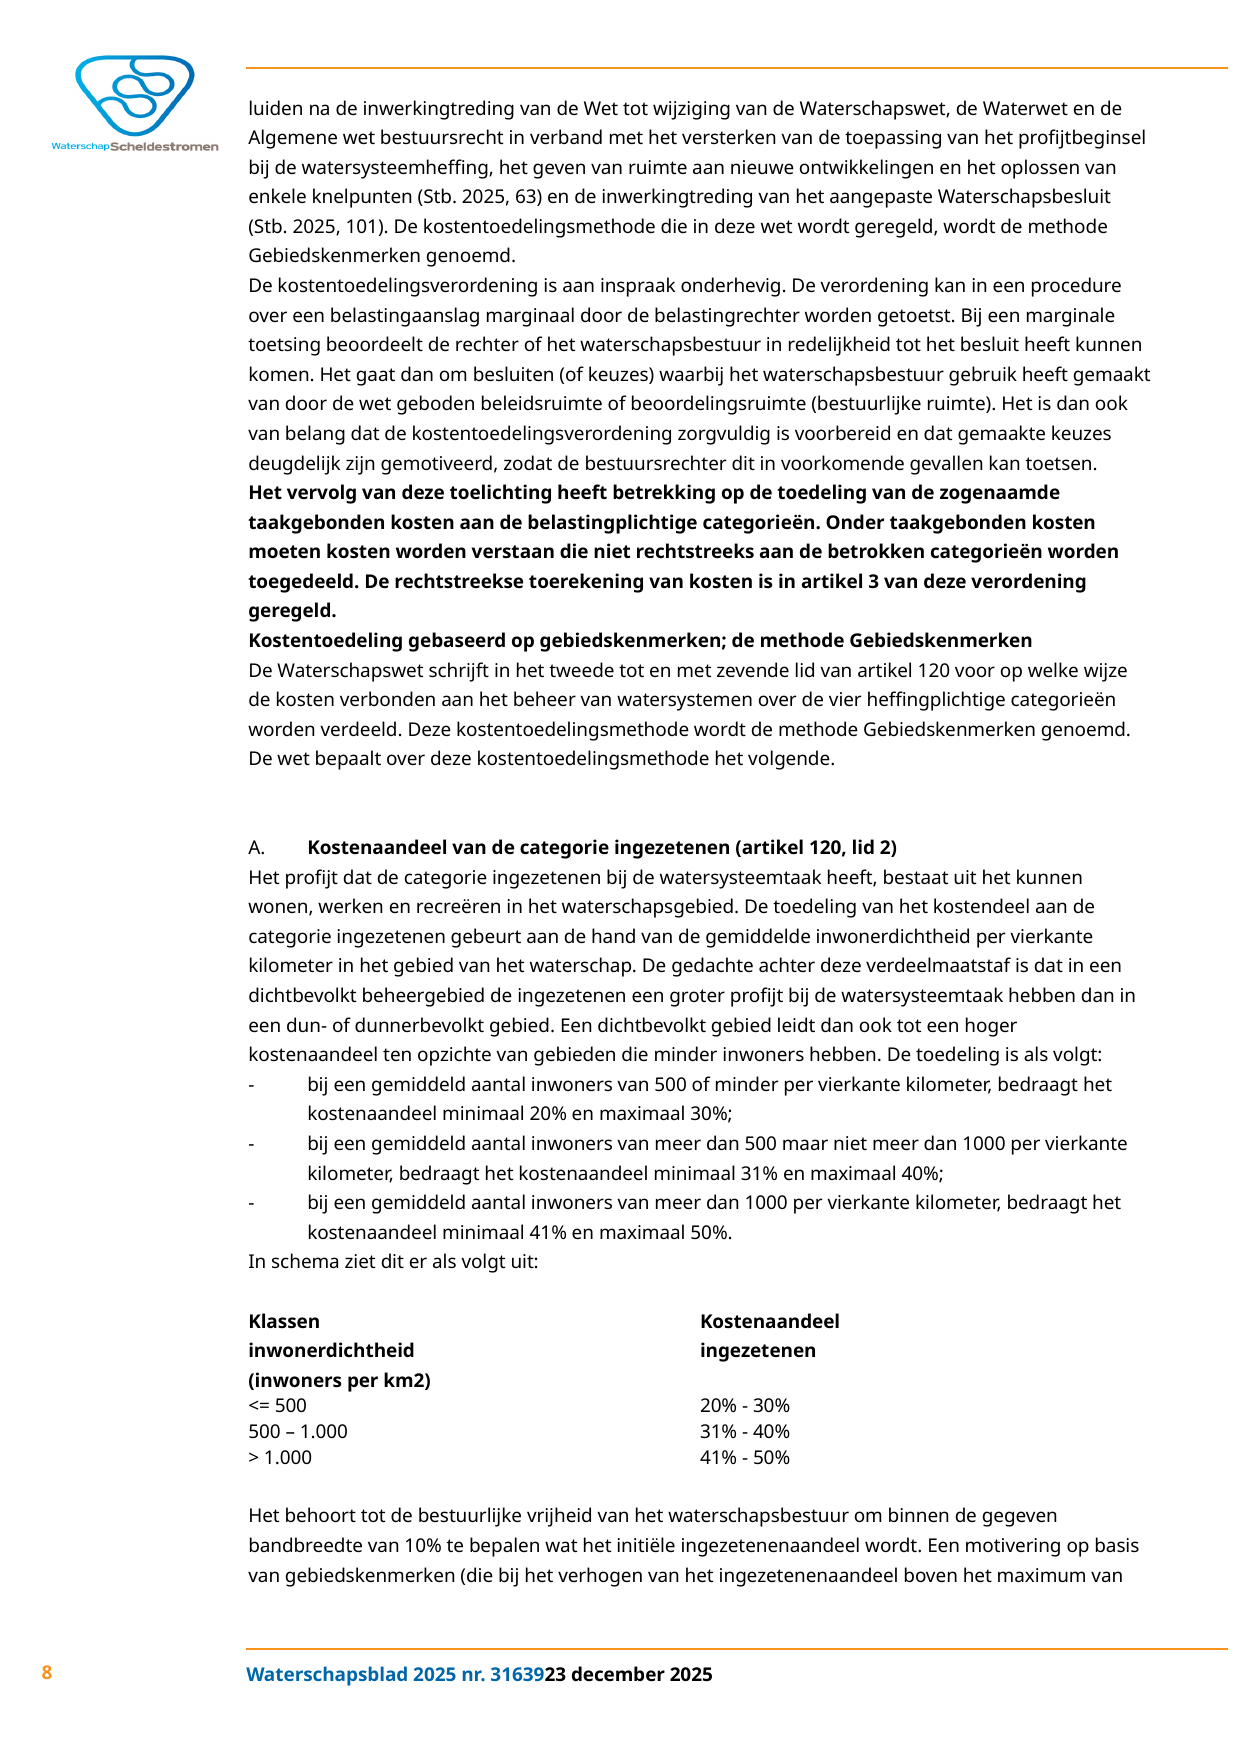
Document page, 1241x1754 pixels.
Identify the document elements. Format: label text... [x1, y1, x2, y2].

text Kostentoedeling gebaseerd op gebiedskenmerken; de methode Gebiedskenmerken [248, 627, 1152, 653]
text In schema ziet dit er als volgt uit: [248, 1248, 1152, 1274]
table_header Klassen inwonerdichtheid (inwoners per km2) [248, 1308, 700, 1393]
list bij een gemiddeld aantal inwoners van 500 of minder per vierkante kilometer, bedraagt het kostenaandeel minimaal 20% en maximaal 30%; [248, 1071, 1152, 1126]
list bij een gemiddeld aantal inwoners van meer dan 500 maar niet meer dan 1000 per vierkante kilometer, bedraagt het kostenaandeel minimaal 31% en maximaal 40%; [248, 1130, 1152, 1186]
text Het vervolg van deze toelichting heeft betrekking op de toedeling van de zogenaamde taakgebonden kosten aan de belastingplichtige categorieën. Onder taakgebonden kosten moeten kosten worden verstaan die niet rechtstreeks aan de betrokken categorieën worden toegedeeld. De rechtstreekse toerekening van kosten is in artikel 3 van deze verordening geregeld. [248, 479, 1152, 623]
text De Waterschapswet schrijft in het tweede tot en met zevende lid van artikel 120 voor op welke wijze de kosten verbonden aan het beheer van watersystemen over de vier heffingplichtige categorieën worden verdeeld. Deze kostentoedelingsmethode wordt de methode Gebiedskenmerken genoemd. De wet bepaalt over deze kostentoedelingsmethode het volgende. [248, 657, 1152, 771]
table_cell 41% - 50% [700, 1444, 1152, 1470]
table_cell 20% - 30% [700, 1393, 1152, 1418]
text Het behoort tot de bestuurlijke vrijheid van het waterschapsbestuur om binnen de gegeven bandbreedte van 10% te bepalen wat het initiële ingezetenenaandeel wordt. Een motivering op basis van gebiedskenmerken (die bij het verhogen van het ingezetenenaandeel boven het maximum van [248, 1503, 1152, 1588]
table_header Kostenaandeel ingezetenen [700, 1308, 1152, 1393]
list bij een gemiddeld aantal inwoners van meer dan 1000 per vierkante kilometer, bedraagt het kostenaandeel minimaal 41% en maximaal 50%. [248, 1189, 1152, 1245]
table_cell 31% - 40% [700, 1419, 1152, 1444]
text luiden na de inwerkingtreding van de Wet tot wijziging van de Waterschapswet, de Waterwet en de Algemene wet bestuursrecht in verband met het versterken van de toepassing van het profijtbeginsel bij de watersysteemheffing, het geven van ruimte aan nieuwe ontwikkelingen en het oplossen van enkele knelpunten (Stb. 2025, 63) en de inwerkingtreding van het aangepaste Waterschapsbesluit (Stb. 2025, 101). De kostentoedelingsmethode die in deze wet wordt geregeld, wordt de methode Gebiedskenmerken genoemd. [248, 95, 1152, 268]
picture [41, 47, 231, 172]
list Kostenaandeel van de categorie ingezetenen (artikel 120, lid 2) [248, 834, 1152, 860]
text De kostentoedelingsverordening is aan inspraak onderhevig. De verordening kan in een procedure over een belastingaanslag marginaal door de belastingrechter worden getoetst. Bij een marginale toetsing beoordeelt de rechter of het waterschapsbestuur in redelijkheid tot het besluit heeft kunnen komen. Het gaat dan om besluiten (of keuzes) waarbij het waterschapsbestuur gebruik heeft gemaakt van door de wet geboden beleidsruimte of beoordelingsruimte (bestuurlijke ruimte). Het is dan ook van belang dat de kostentoedelingsverordening zorgvuldig is voorbereid en dat gemaakte keuzes deugdelijk zijn gemotiveerd, zodat de bestuursrechter dit in voorkomende gevallen kan toetsen. [248, 272, 1152, 476]
table_cell 500 – 1.000 [248, 1419, 700, 1444]
table_cell > 1.000 [248, 1444, 700, 1470]
text Het profijt dat de categorie ingezetenen bij de watersysteemtaak heeft, bestaat uit het kunnen wonen, werken en recreëren in het waterschapsgebied. De toedeling van het kostendeel aan de categorie ingezetenen gebeurt aan de hand van de gemiddelde inwonerdichtheid per vierkante kilometer in het gebied van het waterschap. De gedachte achter deze verdeelmaatstaf is dat in een dichtbevolkt beheergebied de ingezetenen een groter profijt bij de watersysteemtaak hebben dan in een dun- of dunnerbevolkt gebied. Een dichtbevolkt gebied leidt dan ook tot een hoger kostenaandeel ten opzichte van gebieden die minder inwoners hebben. De toedeling is als volgt: [248, 864, 1152, 1067]
table_cell <= 500 [248, 1393, 700, 1418]
